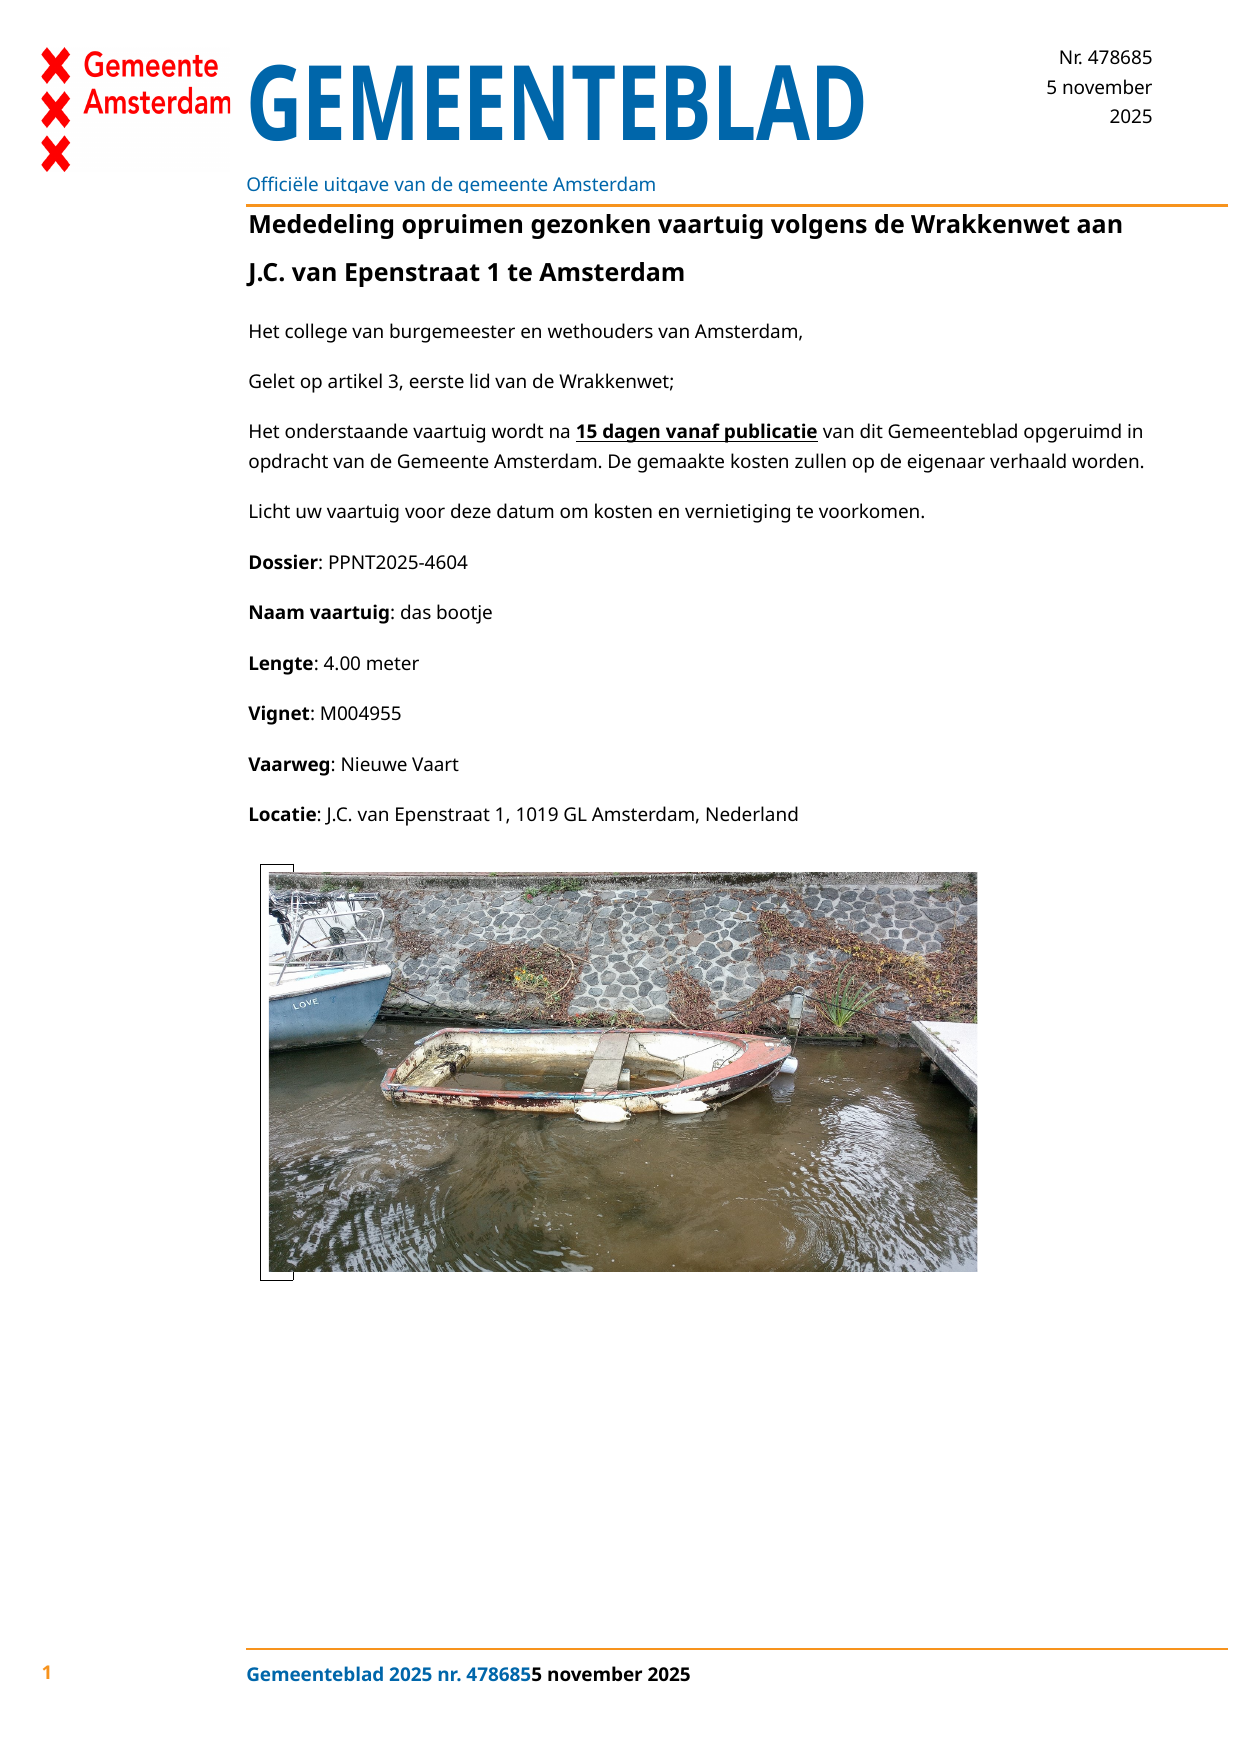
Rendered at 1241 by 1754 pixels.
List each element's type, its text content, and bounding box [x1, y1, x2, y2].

text Lengte: 4.00 meter [248, 650, 1152, 676]
text Het onderstaande vaartuig wordt na 15 dagen vanaf publicatie van dit Gemeenteblad opgeruimd in opdracht van de Gemeente Amsterdam. De gemaakte kosten zullen op de eigenaar verhaald worden. [248, 419, 1152, 474]
text Locatie: J.C. van Epenstraat 1, 1019 GL Amsterdam, Nederland [248, 801, 1152, 827]
text Mededeling opruimen gezonken vaartuig volgens de Wrakkenwet aan J.C. van Epenstraat 1 te Amsterdam [248, 207, 1152, 288]
text Het college van burgemeester en wethouders van Amsterdam, [248, 318, 1152, 344]
text Gelet op artikel 3, eerste lid van de Wrakkenwet; [248, 368, 1152, 394]
picture [268, 872, 978, 1272]
text Vaarweg: Nieuwe Vaart [248, 751, 1152, 777]
text Naam vaartuig: das bootje [248, 599, 1152, 625]
text Licht uw vaartuig voor deze datum om kosten en vernietiging te voorkomen. [248, 499, 1152, 524]
picture [41, 47, 231, 172]
text Vignet: M004955 [248, 700, 1152, 726]
text Dossier: PPNT2025-4604 [248, 549, 1152, 575]
